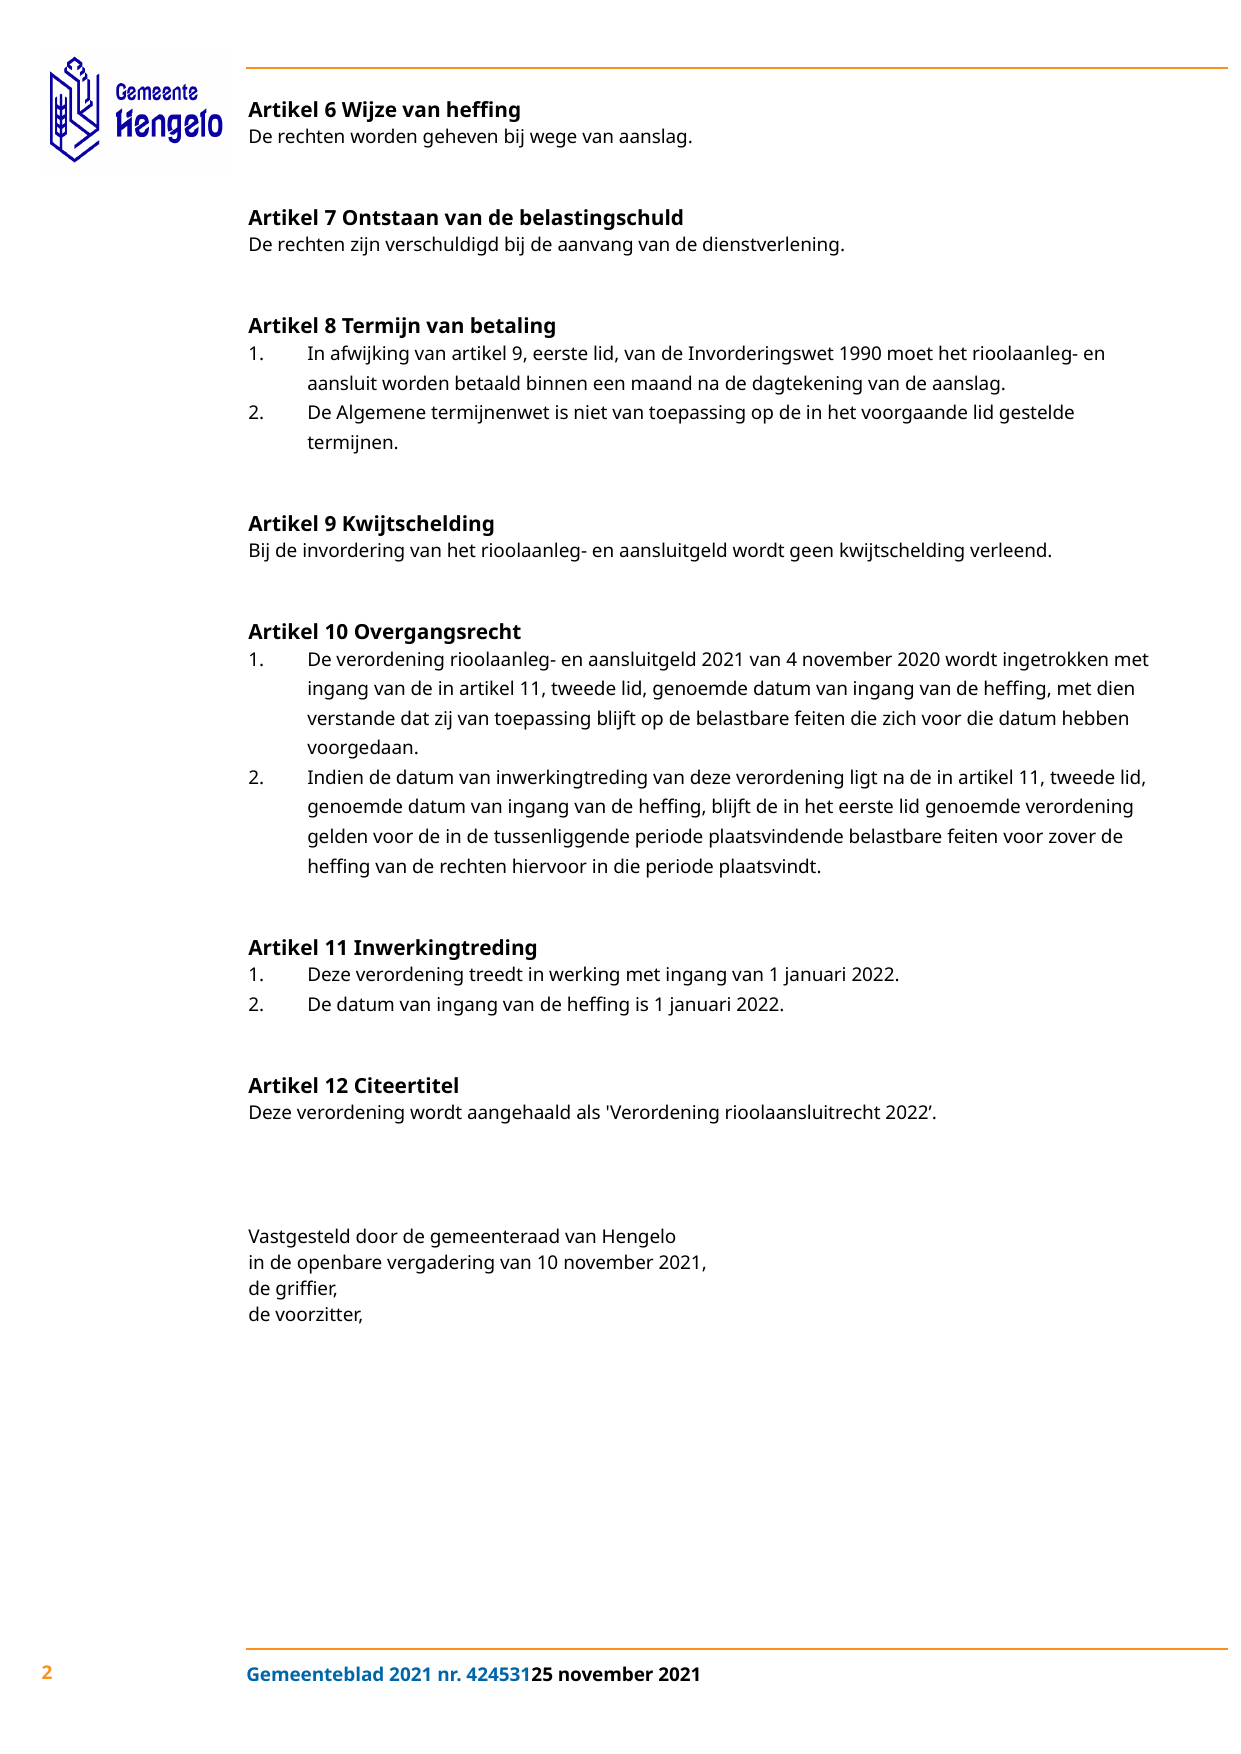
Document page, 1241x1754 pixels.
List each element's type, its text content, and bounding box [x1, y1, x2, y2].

text Artikel 9 Kwijtschelding [248, 509, 1152, 537]
text Vastgesteld door de gemeenteraad van Hengelo [248, 1224, 1152, 1249]
text Artikel 8 Termijn van betaling [248, 312, 1152, 340]
list In afwijking van artikel 9, eerste lid, van de Invorderingswet 1990 moet het rioolaanleg- en aansluit worden betaald binnen een maand na de dagtekening van de aanslag. [248, 340, 1152, 395]
list Indien de datum van inwerkingtreding van deze verordening ligt na de in artikel 11, tweede lid, genoemde datum van ingang van de heffing, blijft de in het eerste lid genoemde verordening gelden voor de in de tussenliggende periode plaatsvindende belastbare feiten voor zover de heffing van de rechten hiervoor in die periode plaatsvindt. [248, 764, 1152, 878]
text Artikel 12 Citeertitel [248, 1071, 1152, 1099]
text Artikel 7 Ontstaan van de belastingschuld [248, 203, 1152, 232]
text Bij de invordering van het rioolaanleg- en aansluitgeld wordt geen kwijtschelding verleend. [248, 537, 1152, 563]
text De rechten zijn verschuldigd bij de aanvang van de dienstverlening. [248, 232, 1152, 257]
list De verordening rioolaanleg- en aansluitgeld 2021 van 4 november 2020 wordt ingetrokken met ingang van de in artikel 11, tweede lid, genoemde datum van ingang van de heffing, met dien verstande dat zij van toepassing blijft op de belastbare feiten die zich voor die datum hebben voorgedaan. [248, 646, 1152, 760]
text Deze verordening wordt aangehaald als 'Verordening rioolaansluitrecht 2022’. [248, 1099, 1152, 1125]
list De datum van ingang van de heffing is 1 januari 2022. [248, 991, 1152, 1017]
picture [41, 47, 231, 172]
text de griffier, [248, 1275, 1152, 1301]
text De rechten worden geheven bij wege van aanslag. [248, 123, 1152, 149]
text in de openbare vergadering van 10 november 2021, [248, 1249, 1152, 1275]
text Artikel 10 Overgangsrecht [248, 617, 1152, 646]
list De Algemene termijnenwet is niet van toepassing op de in het voorgaande lid gestelde termijnen. [248, 399, 1152, 454]
text Artikel 11 Inwerkingtreding [248, 933, 1152, 961]
text Artikel 6 Wijze van heffing [248, 95, 1152, 123]
text de voorzitter, [248, 1301, 1152, 1327]
list Deze verordening treedt in werking met ingang van 1 januari 2022. [248, 961, 1152, 987]
